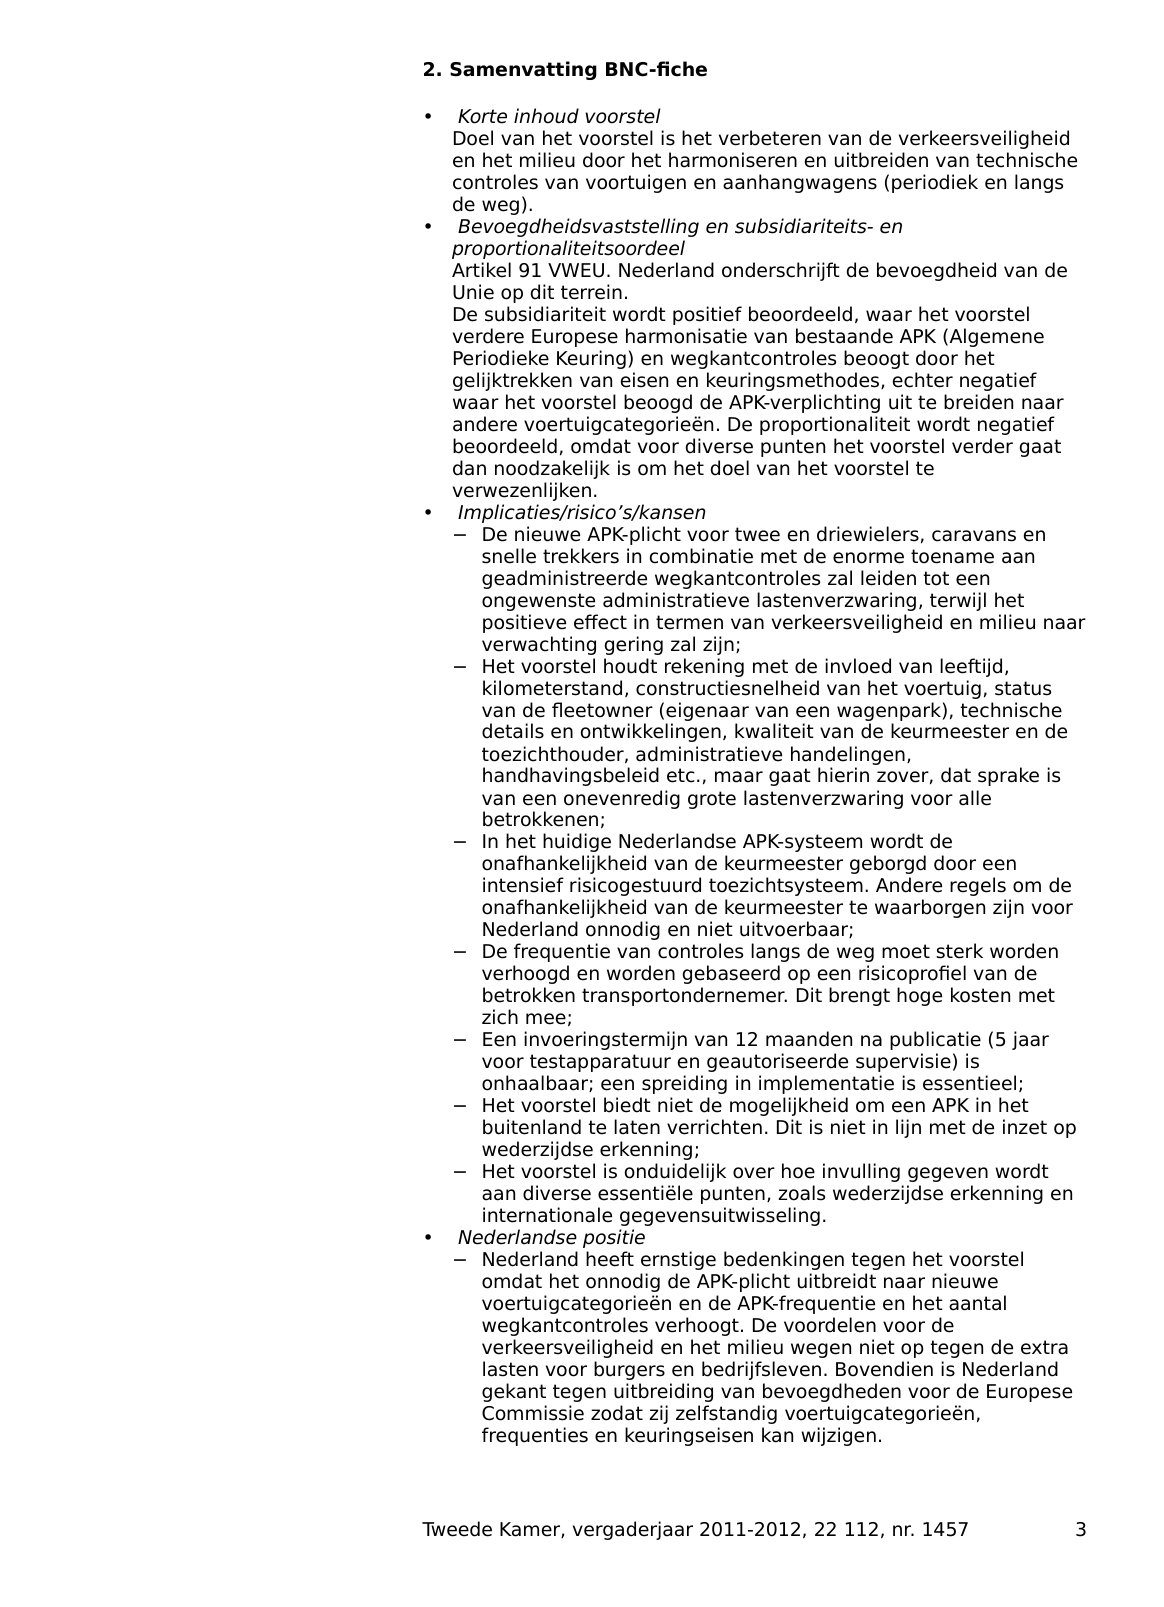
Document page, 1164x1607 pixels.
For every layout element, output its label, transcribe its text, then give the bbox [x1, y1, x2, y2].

text • Implicaties/risico’s/kansen [422, 502, 1087, 524]
text − Nederland heeft ernstige bedenkingen tegen het voorstel omdat het onnodig de APK-plicht uitbreidt naar nieuwe voertuigcategorieën en de APK-frequentie en het aantal wegkantcontroles verhoogt. De voordelen voor de verkeersveiligheid en het milieu wegen niet op tegen de extra lasten voor burgers en bedrijfsleven. Bovendien is Nederland gekant tegen uitbreiding van bevoegdheden voor de Europese Commissie zodat zij zelfstandig voertuigcategorieën, frequenties en keuringseisen kan wijzigen. [452, 1249, 1087, 1447]
text − Het voorstel is onduidelijk over hoe invulling gegeven wordt aan diverse essentiële punten, zoals wederzijdse erkenning en internationale gegevensuitwisseling. [452, 1161, 1087, 1227]
text − Het voorstel houdt rekening met de invloed van leeftijd, kilometerstand, constructiesnelheid van het voertuig, status van de fleetowner (eigenaar van een wagenpark), technische details en ontwikkelingen, kwaliteit van de keurmeester en de toezichthouder, administratieve handelingen, handhavingsbeleid etc., maar gaat hierin zover, dat sprake is van een onevenredig grote lastenverzwaring voor alle betrokkenen; [452, 656, 1087, 831]
text − In het huidige Nederlandse APK-systeem wordt de onafhankelijkheid van de keurmeester geborgd door een intensief risicogestuurd toezichtsysteem. Andere regels om de onafhankelijkheid van de keurmeester te waarborgen zijn voor Nederland onnodig en niet uitvoerbaar; [452, 831, 1087, 941]
text Doel van het voorstel is het verbeteren van de verkeersveiligheid en het milieu door het harmoniseren en uitbreiden van technische controles van voortuigen en aanhangwagens (periodiek en langs de weg). [452, 128, 1087, 216]
text • Nederlandse positie [422, 1227, 1087, 1249]
subtitle 2. Samenvatting BNC-fiche [422, 59, 1087, 81]
text − Het voorstel biedt niet de mogelijkheid om een APK in het buitenland te laten verrichten. Dit is niet in lijn met de inzet op wederzijdse erkenning; [452, 1095, 1087, 1161]
text Artikel 91 VWEU. Nederland onderschrijft de bevoegdheid van de Unie op dit terrein. [452, 260, 1087, 304]
text − De frequentie van controles langs de weg moet sterk worden verhoogd en worden gebaseerd op een risicoprofiel van de betrokken transportondernemer. Dit brengt hoge kosten met zich mee; [452, 941, 1087, 1029]
text • Korte inhoud voorstel [422, 106, 1087, 128]
text − Een invoeringstermijn van 12 maanden na publicatie (5 jaar voor testapparatuur en geautoriseerde supervisie) is onhaalbaar; een spreiding in implementatie is essentieel; [452, 1029, 1087, 1095]
text • Bevoegdheidsvaststelling en subsidiariteits- en proportionaliteitsoordeel [422, 216, 1087, 260]
text − De nieuwe APK-plicht voor twee en driewielers, caravans en snelle trekkers in combinatie met de enorme toename aan geadministreerde wegkantcontroles zal leiden tot een ongewenste administratieve lastenverzwaring, terwijl het positieve effect in termen van verkeersveiligheid en milieu naar verwachting gering zal zijn; [452, 524, 1087, 656]
text De subsidiariteit wordt positief beoordeeld, waar het voorstel verdere Europese harmonisatie van bestaande APK (Algemene Periodieke Keuring) en wegkantcontroles beoogt door het gelijktrekken van eisen en keuringsmethodes, echter negatief waar het voorstel beoogd de APK-verplichting uit te breiden naar andere voertuigcategorieën. De proportionaliteit wordt negatief beoordeeld, omdat voor diverse punten het voorstel verder gaat dan noodzakelijk is om het doel van het voorstel te verwezenlijken. [452, 304, 1087, 502]
